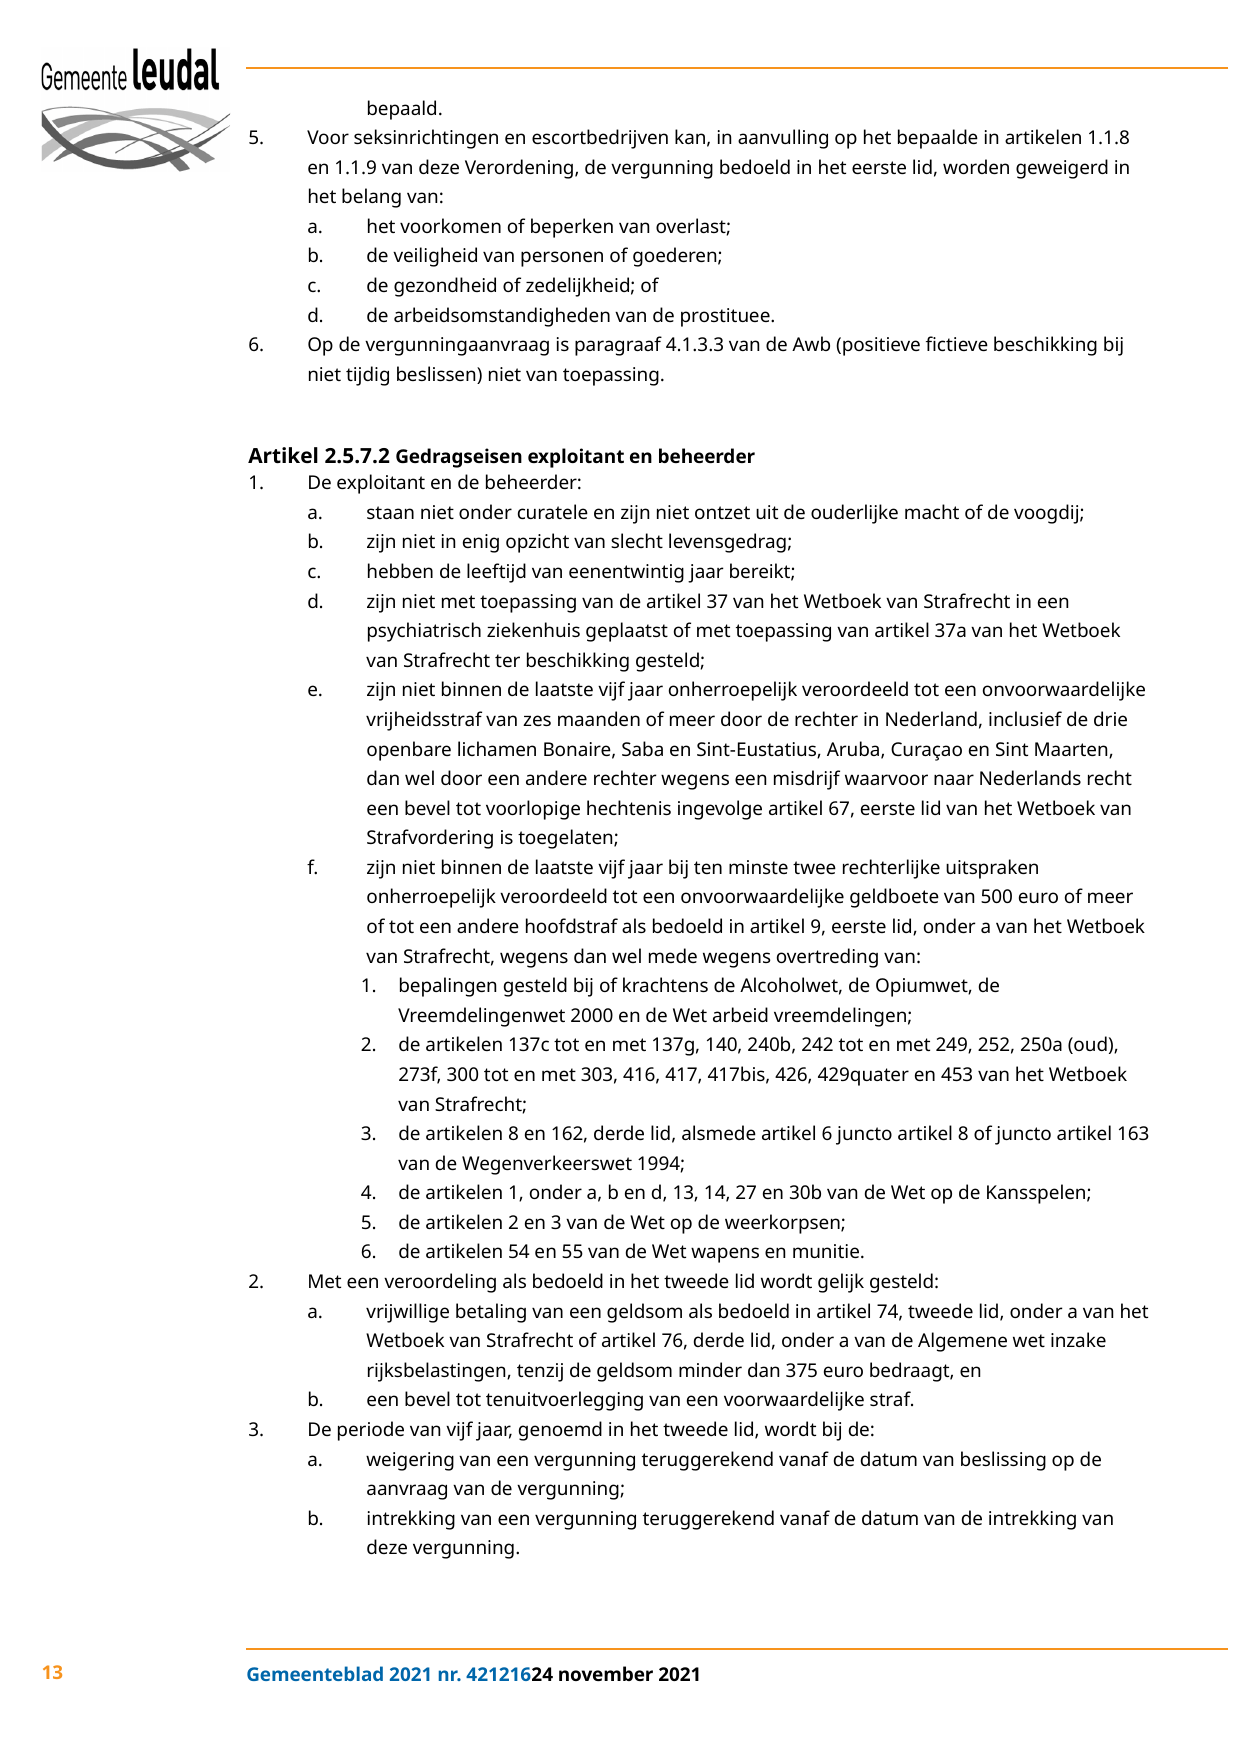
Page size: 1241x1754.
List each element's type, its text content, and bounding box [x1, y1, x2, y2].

list een bevel tot tenuitvoerlegging van een voorwaardelijke straf. [307, 1387, 1152, 1412]
list de arbeidsomstandigheden van de prostituee. [307, 302, 1152, 328]
list zijn niet in enig opzicht van slecht levensgedrag; [307, 529, 1152, 554]
list de artikelen 54 en 55 van de Wet wapens en munitie. [361, 1239, 1152, 1264]
list de veiligheid van personen of goederen; [307, 243, 1152, 268]
text Artikel 2.5.7.2 Gedragseisen exploitant en beheerder [248, 441, 1152, 469]
list zijn niet binnen de laatste vijf jaar onherroepelijk veroordeeld tot een onvoorwaardelijke vrijheidsstraf van zes maanden of meer door de rechter in Nederland, inclusief de drie openbare lichamen Bonaire, Saba en Sint-Eustatius, Aruba, Curaçao en Sint Maarten, dan wel door een andere rechter wegens een misdrijf waarvoor naar Nederlands recht een bevel tot voorlopige hechtenis ingevolge artikel 67, eerste lid van het Wetboek van Strafvordering is toegelaten; [307, 677, 1152, 850]
list de gezondheid of zedelijkheid; of [307, 272, 1152, 298]
list de artikelen 137c tot en met 137g, 140, 240b, 242 tot en met 249, 252, 250a (oud), 273f, 300 tot en met 303, 416, 417, 417bis, 426, 429quater en 453 van het Wetboek van Strafrecht; [361, 1032, 1152, 1116]
list intrekking van een vergunning teruggerekend vanaf de datum van de intrekking van deze vergunning. [307, 1505, 1152, 1560]
list weigering van een vergunning teruggerekend vanaf de datum van beslissing op de aanvraag van de vergunning; [307, 1446, 1152, 1501]
list de artikelen 2 en 3 van de Wet op de weerkorpsen; [361, 1209, 1152, 1235]
list de artikelen 8 en 162, derde lid, alsmede artikel 6 juncto artikel 8 of juncto artikel 163 van de Wegenverkeerswet 1994; [361, 1120, 1152, 1176]
list bepalingen gesteld bij of krachtens de Alcoholwet, de Opiumwet, de Vreemdelingenwet 2000 en de Wet arbeid vreemdelingen; [361, 972, 1152, 1028]
list hebben de leeftijd van eenentwintig jaar bereikt; [307, 558, 1152, 584]
list Met een veroordeling als bedoeld in het tweede lid wordt gelijk gesteld: [248, 1268, 1152, 1294]
list zijn niet binnen de laatste vijf jaar bij ten minste twee rechterlijke uitspraken onherroepelijk veroordeeld tot een onvoorwaardelijke geldboete van 500 euro of meer of tot een andere hoofdstraf als bedoeld in artikel 9, eerste lid, onder a van het Wetboek van Strafrecht, wegens dan wel mede wegens overtreding van: [307, 854, 1152, 968]
list De periode van vijf jaar, genoemd in het tweede lid, wordt bij de: [248, 1416, 1152, 1442]
list zijn niet met toepassing van de artikel 37 van het Wetboek van Strafrecht in een psychiatrisch ziekenhuis geplaatst of met toepassing van artikel 37a van het Wetboek van Strafrecht ter beschikking gesteld; [307, 588, 1152, 673]
list De exploitant en de beheerder: [248, 469, 1152, 495]
list de artikelen 1, onder a, b en d, 13, 14, 27 en 30b van de Wet op de Kansspelen; [361, 1179, 1152, 1205]
list het voorkomen of beperken van overlast; [307, 213, 1152, 239]
list bepaald. [307, 95, 1152, 121]
list staan niet onder curatele en zijn niet ontzet uit de ouderlijke macht of de voogdij; [307, 499, 1152, 525]
picture [41, 47, 231, 172]
list Voor seksinrichtingen en escortbedrijven kan, in aanvulling op het bepaalde in artikelen 1.1.8 en 1.1.9 van deze Verordening, de vergunning bedoeld in het eerste lid, worden geweigerd in het belang van: [248, 124, 1152, 209]
list Op de vergunningaanvraag is paragraaf 4.1.3.3 van de Awb (positieve fictieve beschikking bij niet tijdig beslissen) niet van toepassing. [248, 331, 1152, 387]
list vrijwillige betaling van een geldsom als bedoeld in artikel 74, tweede lid, onder a van het Wetboek van Strafrecht of artikel 76, derde lid, onder a van de Algemene wet inzake rijksbelastingen, tenzij de geldsom minder dan 375 euro bedraagt, en [307, 1298, 1152, 1383]
